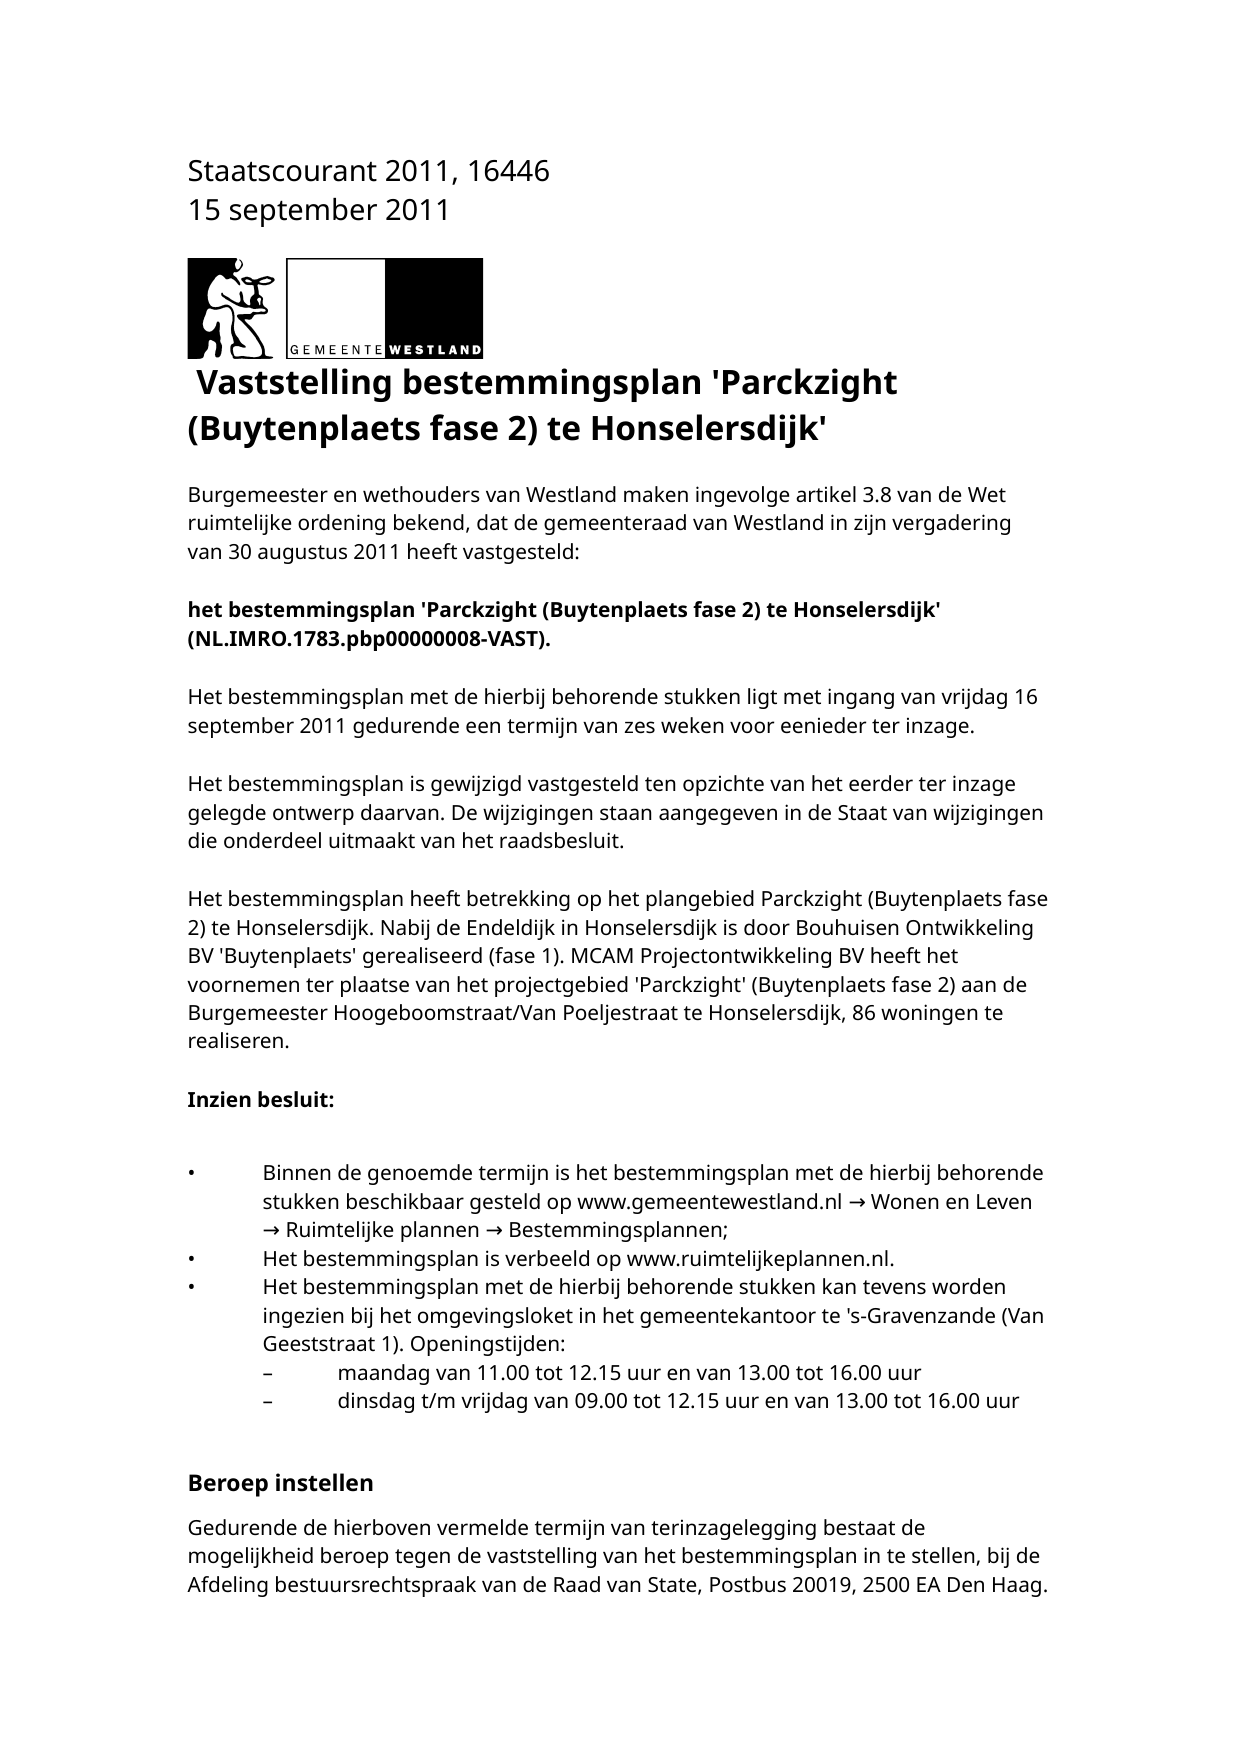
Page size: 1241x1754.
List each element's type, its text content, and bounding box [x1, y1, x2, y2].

list Het bestemmingsplan is verbeeld op www.ruimtelijkeplannen.nl. [187, 1244, 1053, 1272]
subtitle Vaststelling bestemmingsplan 'Parckzight (Buytenplaets fase 2) te Honselersdijk' [187, 271, 1053, 450]
text Burgemeester en wethouders van Westland maken ingevolge artikel 3.8 van de Wet ruimtelijke ordening bekend, dat de gemeenteraad van Westland in zijn vergadering van 30 augustus 2011 heeft vastgesteld: [187, 480, 1053, 565]
text Het bestemmingsplan heeft betrekking op het plangebied Parckzight (Buytenplaets fase 2) te Honselersdijk. Nabij de Endeldijk in Honselersdijk is door Bouhuisen Ontwikkeling BV 'Buytenplaets' gerealiseerd (fase 1). MCAM Projectontwikkeling BV heeft het voornemen ter plaatse van het projectgebied 'Parckzight' (Buytenplaets fase 2) aan de Burgemeester Hoogeboomstraat/Van Poeljestraat te Honselersdijk, 86 woningen te realiseren. [187, 884, 1053, 1055]
text Het bestemmingsplan is gewijzigd vastgesteld ten opzichte van het eerder ter inzage gelegde ontwerp daarvan. De wijzigingen staan aangegeven in de Staat van wijzigingen die onderdeel uitmaakt van het raadsbesluit. [187, 769, 1053, 854]
text Inzien besluit: [187, 1085, 1053, 1113]
text 15 september 2011 [187, 190, 1053, 229]
list maandag van 11.00 tot 12.15 uur en van 13.00 tot 16.00 uur [262, 1358, 1053, 1386]
text Gedurende de hierboven vermelde termijn van terinzagelegging bestaat de mogelijkheid beroep tegen de vaststelling van het bestemmingsplan in te stellen, bij de Afdeling bestuursrechtspraak van de Raad van State, Postbus 20019, 2500 EA Den Haag. [187, 1513, 1053, 1598]
list dinsdag t/m vrijdag van 09.00 tot 12.15 uur en van 13.00 tot 16.00 uur [262, 1386, 1053, 1414]
picture [187, 258, 484, 359]
list Binnen de genoemde termijn is het bestemmingsplan met de hierbij behorende stukken beschikbaar gesteld op www.gemeentewestland.nl → Wonen en Leven → Ruimtelijke plannen → Bestemmingsplannen; [187, 1158, 1053, 1244]
text het bestemmingsplan 'Parckzight (Buytenplaets fase 2) te Honselersdijk' (NL.IMRO.1783.pbp00000008-VAST). [187, 595, 1053, 652]
text Staatscourant 2011, 16446 [187, 150, 1053, 190]
subtitle Beroep instellen [187, 1467, 1053, 1498]
text Het bestemmingsplan met de hierbij behorende stukken ligt met ingang van vrijdag 16 september 2011 gedurende een termijn van zes weken voor eenieder ter inzage. [187, 682, 1053, 739]
list Het bestemmingsplan met de hierbij behorende stukken kan tevens worden ingezien bij het omgevingsloket in het gemeentekantoor te 's-Gravenzande (Van Geeststraat 1). Openingstijden: [187, 1272, 1053, 1358]
